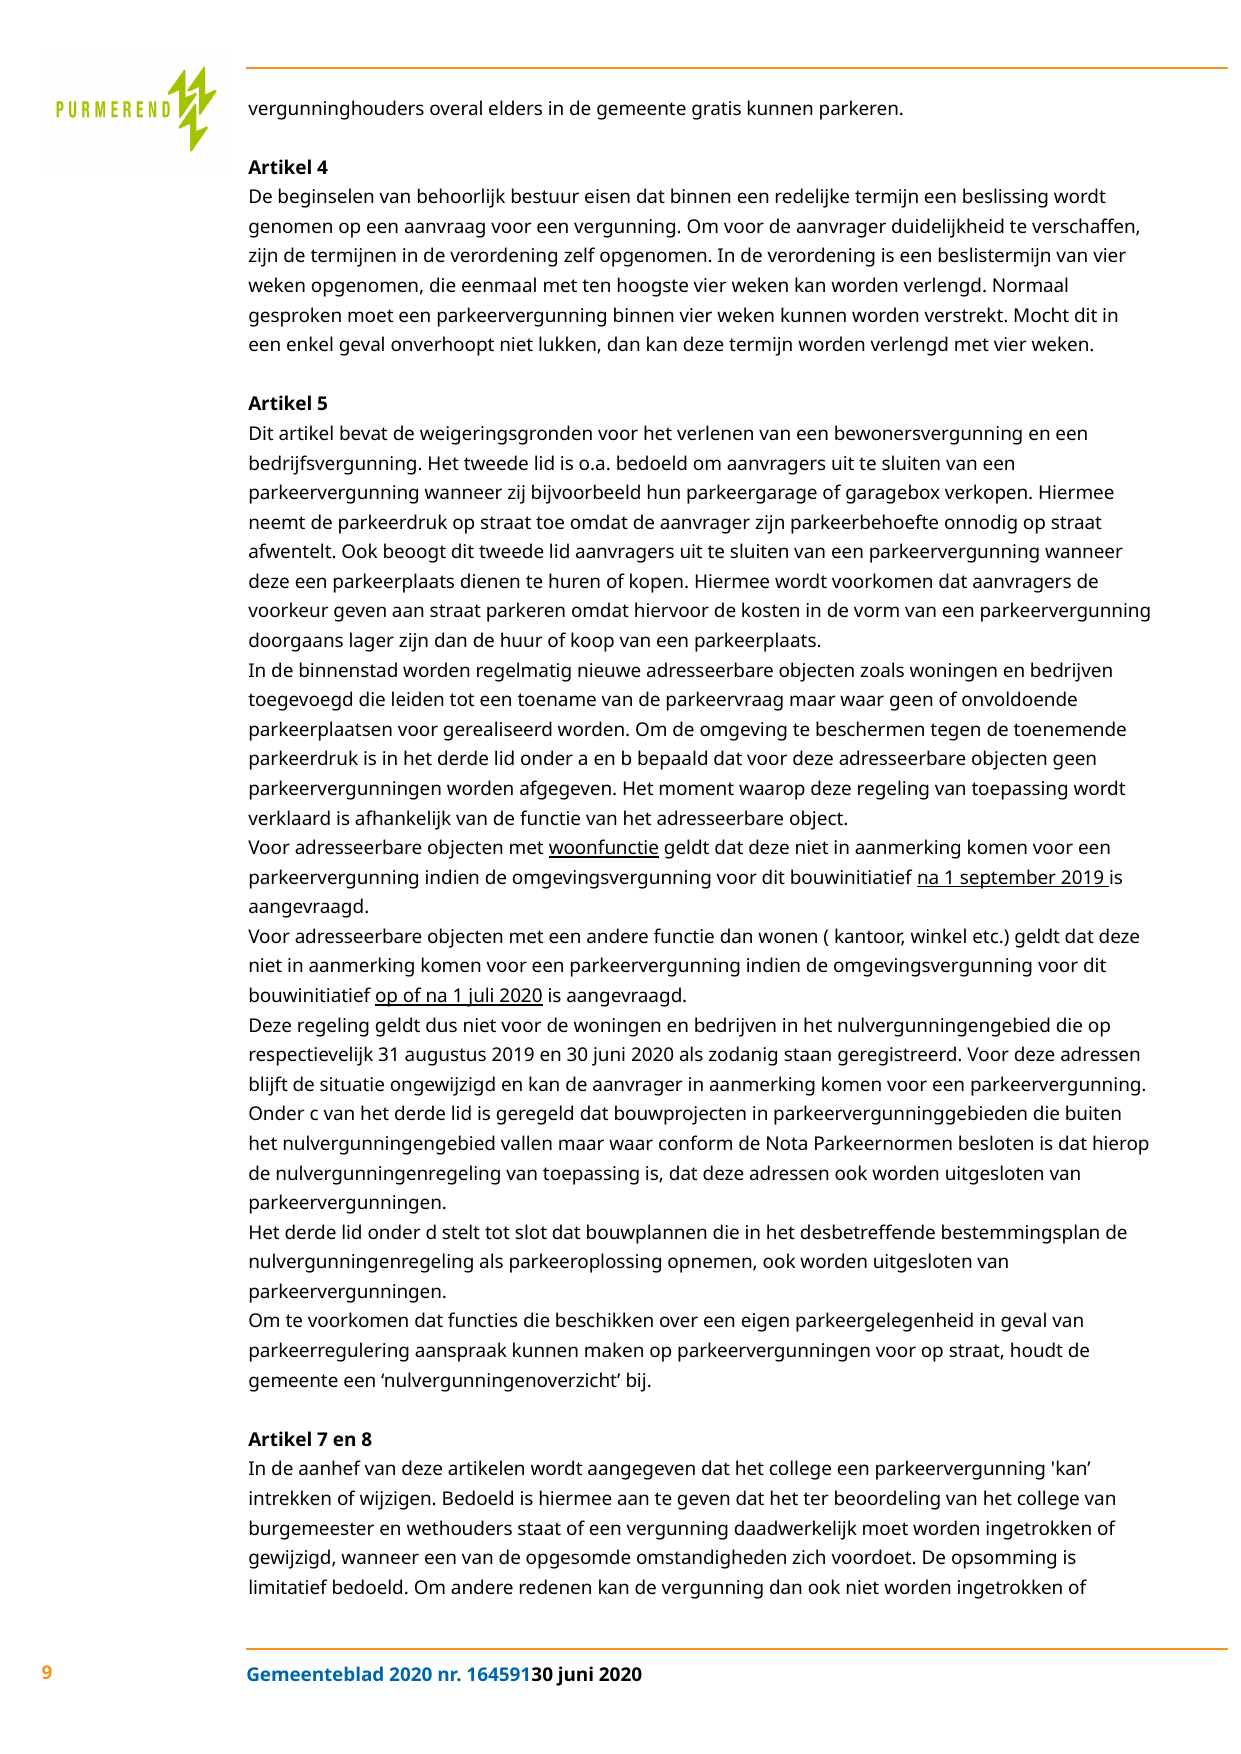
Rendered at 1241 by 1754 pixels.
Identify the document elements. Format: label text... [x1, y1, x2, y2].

picture [41, 47, 231, 172]
text Onder c van het derde lid is geregeld dat bouwprojecten in parkeervergunninggebieden die buiten het nulvergunningengebied vallen maar waar conform de Nota Parkeernormen besloten is dat hierop de nulvergunningenregeling van toepassing is, dat deze adressen ook worden uitgesloten van parkeervergunningen. [248, 1101, 1152, 1215]
text De beginselen van behoorlijk bestuur eisen dat binnen een redelijke termijn een beslissing wordt genomen op een aanvraag voor een vergunning. Om voor de aanvrager duidelijkheid te verschaffen, zijn de termijnen in de verordening zelf opgenomen. In de verordening is een beslistermijn van vier weken opgenomen, die eenmaal met ten hoogste vier weken kan worden verlengd. Normaal gesproken moet een parkeervergunning binnen vier weken kunnen worden verstrekt. Mocht dit in een enkel geval onverhoopt niet lukken, dan kan deze termijn worden verlengd met vier weken. [248, 183, 1152, 357]
text Artikel 4 [248, 154, 1152, 180]
text Artikel 7 en 8 [248, 1426, 1152, 1452]
text Het derde lid onder d stelt tot slot dat bouwplannen die in het desbetreffende bestemmingsplan de nulvergunningenregeling als parkeeroplossing opnemen, ook worden uitgesloten van parkeervergunningen. [248, 1219, 1152, 1304]
text Voor adresseerbare objecten met woonfunctie geldt dat deze niet in aanmerking komen voor een parkeervergunning indien de omgevingsvergunning voor dit bouwinitiatief na 1 september 2019 is aangevraagd. [248, 834, 1152, 919]
text Deze regeling geldt dus niet voor de woningen en bedrijven in het nulvergunningengebied die op respectievelijk 31 augustus 2019 en 30 juni 2020 als zodanig staan geregistreerd. Voor deze adressen blijft de situatie ongewijzigd en kan de aanvrager in aanmerking komen voor een parkeervergunning. [248, 1012, 1152, 1097]
text Artikel 5 [248, 391, 1152, 416]
text Voor adresseerbare objecten met een andere functie dan wonen ( kantoor, winkel etc.) geldt dat deze niet in aanmerking komen voor een parkeervergunning indien de omgevingsvergunning voor dit bouwinitiatief op of na 1 juli 2020 is aangevraagd. [248, 923, 1152, 1008]
text In de binnenstad worden regelmatig nieuwe adresseerbare objecten zoals woningen en bedrijven toegevoegd die leiden tot een toename van de parkeervraag maar waar geen of onvoldoende parkeerplaatsen voor gerealiseerd worden. Om de omgeving te beschermen tegen de toenemende parkeerdruk is in het derde lid onder a en b bepaald dat voor deze adresseerbare objecten geen parkeervergunningen worden afgegeven. Het moment waarop deze regeling van toepassing wordt verklaard is afhankelijk van de functie van het adresseerbare object. [248, 657, 1152, 831]
text vergunninghouders overal elders in de gemeente gratis kunnen parkeren. [248, 95, 1152, 121]
text In de aanhef van deze artikelen wordt aangegeven dat het college een parkeervergunning 'kan’ intrekken of wijzigen. Bedoeld is hiermee aan te geven dat het ter beoordeling van het college van burgemeester en wethouders staat of een vergunning daadwerkelijk moet worden ingetrokken of gewijzigd, wanneer een van de opgesomde omstandigheden zich voordoet. De opsomming is limitatief bedoeld. Om andere redenen kan de vergunning dan ook niet worden ingetrokken of [248, 1456, 1152, 1600]
text Dit artikel bevat de weigeringsgronden voor het verlenen van een bewonersvergunning en een bedrijfsvergunning. Het tweede lid is o.a. bedoeld om aanvragers uit te sluiten van een parkeervergunning wanneer zij bijvoorbeeld hun parkeergarage of garagebox verkopen. Hiermee neemt de parkeerdruk op straat toe omdat de aanvrager zijn parkeerbehoefte onnodig op straat afwentelt. Ook beoogt dit tweede lid aanvragers uit te sluiten van een parkeervergunning wanneer deze een parkeerplaats dienen te huren of kopen. Hiermee wordt voorkomen dat aanvragers de voorkeur geven aan straat parkeren omdat hiervoor de kosten in de vorm van een parkeervergunning doorgaans lager zijn dan de huur of koop van een parkeerplaats. [248, 420, 1152, 653]
text Om te voorkomen dat functies die beschikken over een eigen parkeergelegenheid in geval van parkeerregulering aanspraak kunnen maken op parkeervergunningen voor op straat, houdt de gemeente een ‘nulvergunningenoverzicht’ bij. [248, 1308, 1152, 1393]
